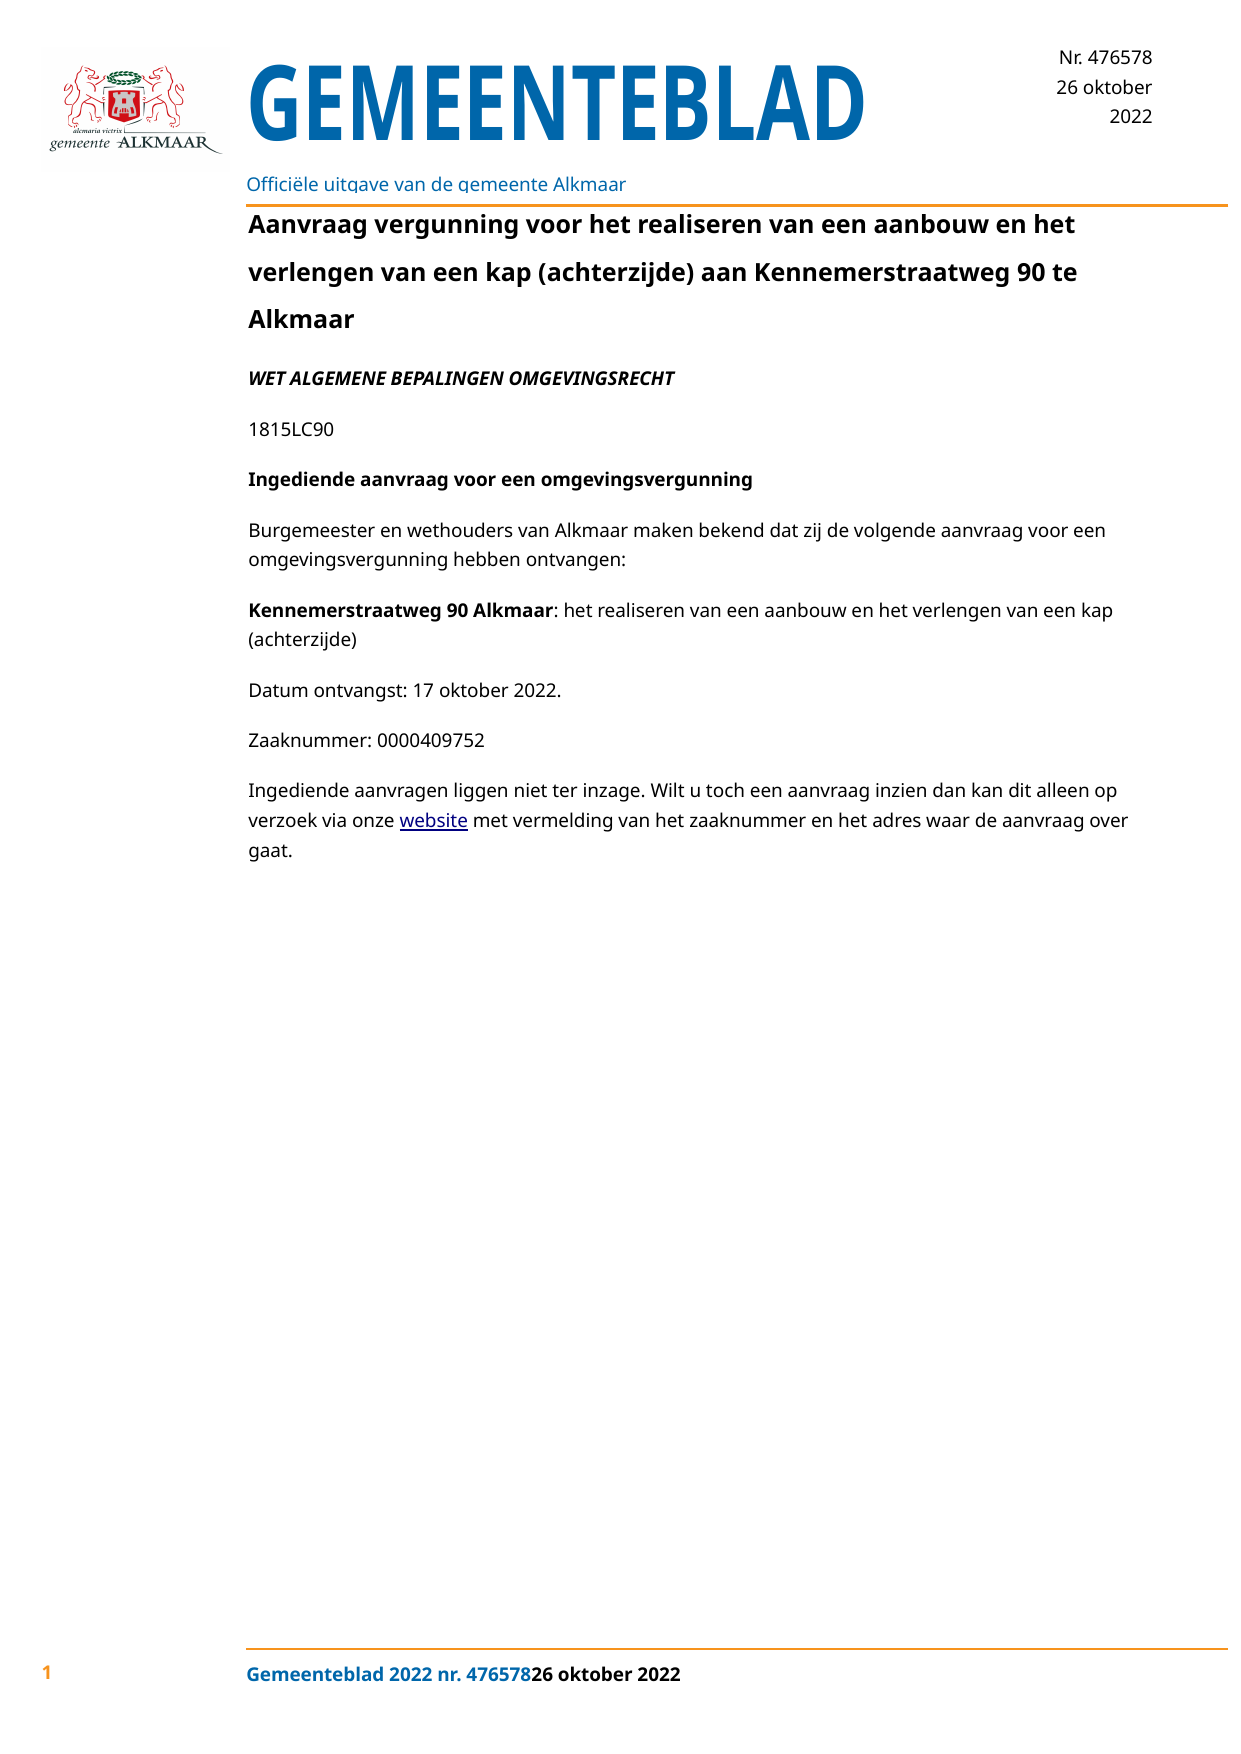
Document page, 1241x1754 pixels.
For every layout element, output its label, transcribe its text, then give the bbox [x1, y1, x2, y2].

text Kennemerstraatweg 90 Alkmaar: het realiseren van een aanbouw en het verlengen van een kap (achterzijde) [248, 597, 1152, 652]
text Aanvraag vergunning voor het realiseren van een aanbouw en het verlengen van een kap (achterzijde) aan Kennemerstraatweg 90 te Alkmaar [248, 207, 1152, 336]
picture [41, 47, 231, 172]
text Ingediende aanvraag voor een omgevingsvergunning [248, 466, 1152, 492]
text 1815LC90 [248, 416, 1152, 442]
text Burgemeester en wethouders van Alkmaar maken bekend dat zij de volgende aanvraag voor een omgevingsvergunning hebben ontvangen: [248, 517, 1152, 572]
text Zaaknummer: 0000409752 [248, 727, 1152, 753]
text Datum ontvangst: 17 oktober 2022. [248, 677, 1152, 702]
text WET ALGEMENE BEPALINGEN OMGEVINGSRECHT [248, 366, 1152, 391]
text Ingediende aanvragen liggen niet ter inzage. Wilt u toch een aanvraag inzien dan kan dit alleen op verzoek via onze website met vermelding van het zaaknummer en het adres waar de aanvraag over gaat. [248, 778, 1152, 862]
